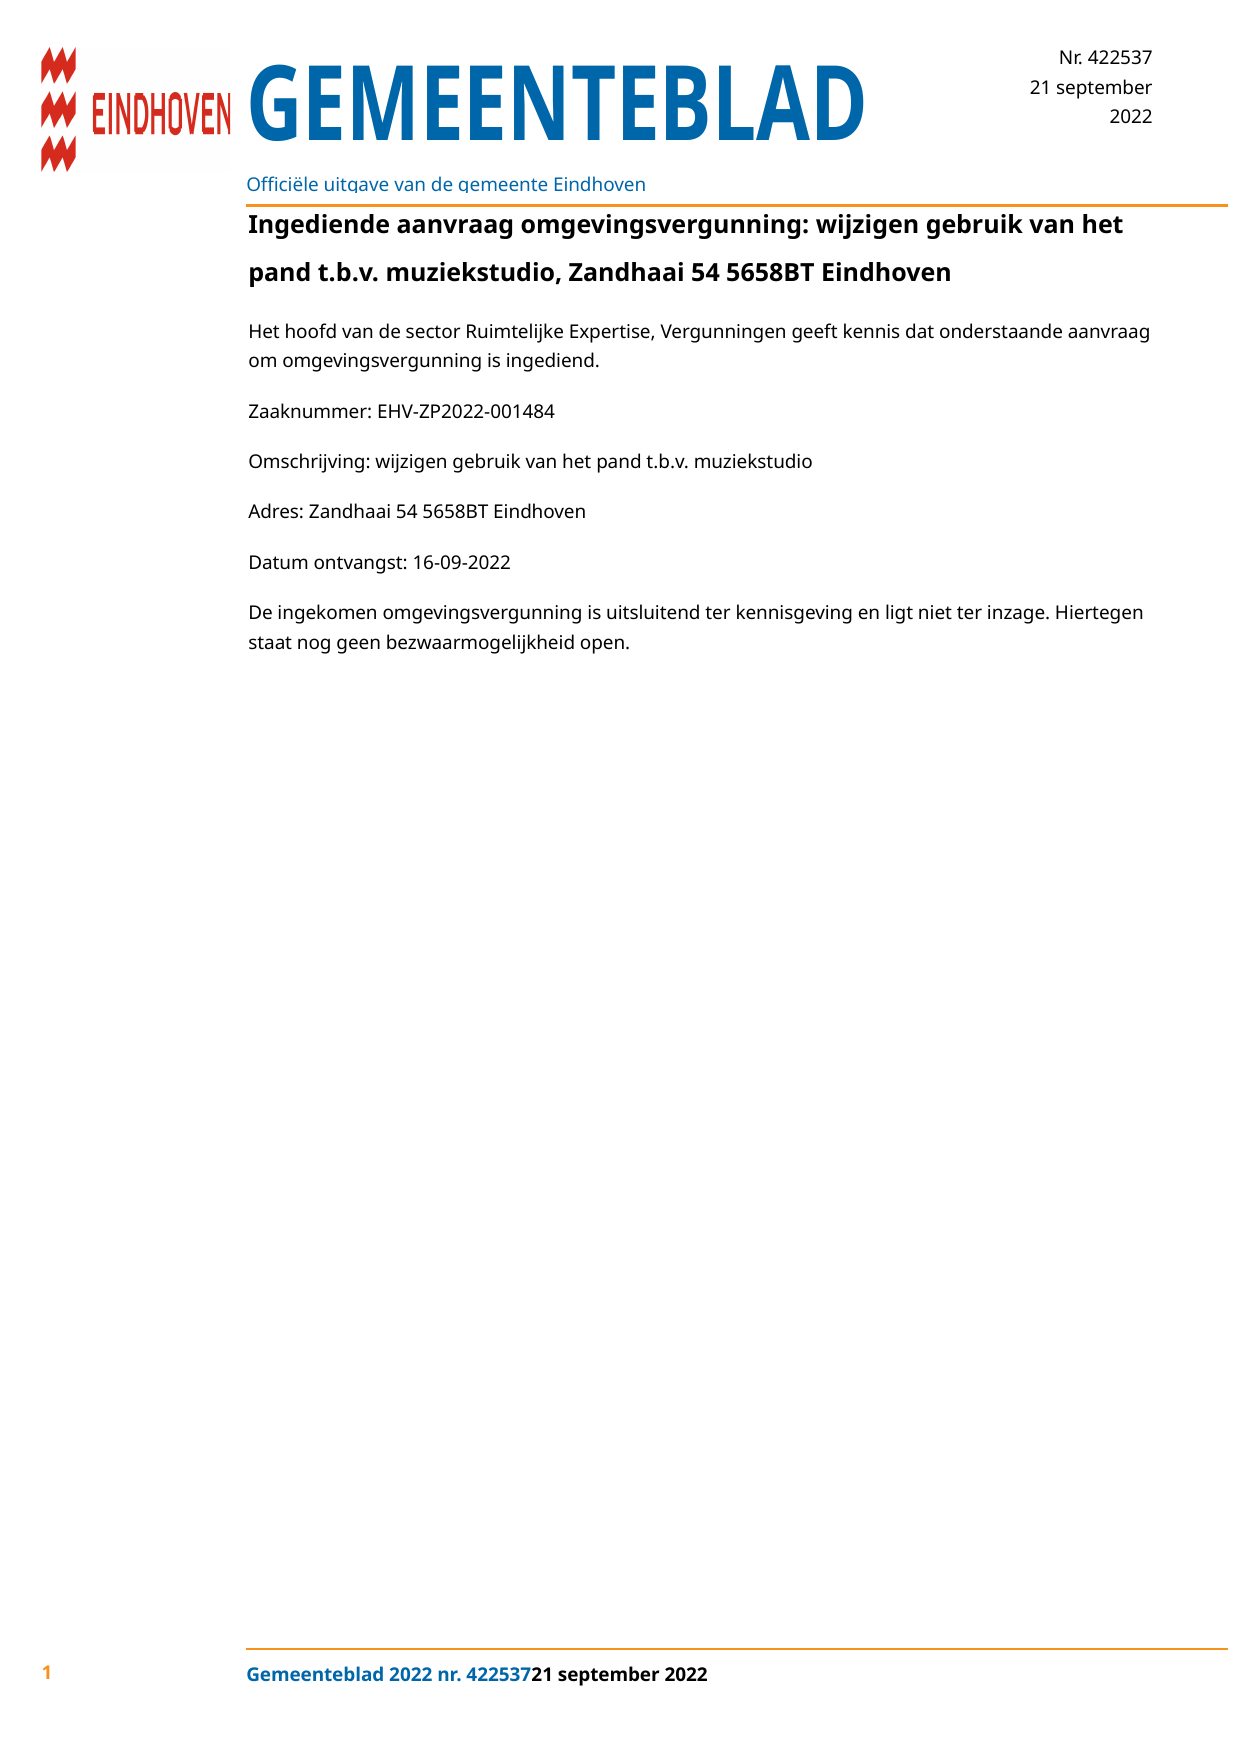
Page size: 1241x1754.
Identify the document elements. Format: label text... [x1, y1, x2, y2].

text Zaaknummer: EHV-ZP2022-001484 [248, 398, 1152, 424]
text Adres: Zandhaai 54 5658BT Eindhoven [248, 499, 1152, 524]
picture [41, 47, 231, 172]
text Ingediende aanvraag omgevingsvergunning: wijzigen gebruik van het pand t.b.v. muziekstudio, Zandhaai 54 5658BT Eindhoven [248, 207, 1152, 288]
text Het hoofd van de sector Ruimtelijke Expertise, Vergunningen geeft kennis dat onderstaande aanvraag om omgevingsvergunning is ingediend. [248, 318, 1152, 373]
text De ingekomen omgevingsvergunning is uitsluitend ter kennisgeving en ligt niet ter inzage. Hiertegen staat nog geen bezwaarmogelijkheid open. [248, 599, 1152, 655]
text Datum ontvangst: 16-09-2022 [248, 549, 1152, 575]
text Omschrijving: wijzigen gebruik van het pand t.b.v. muziekstudio [248, 448, 1152, 474]
